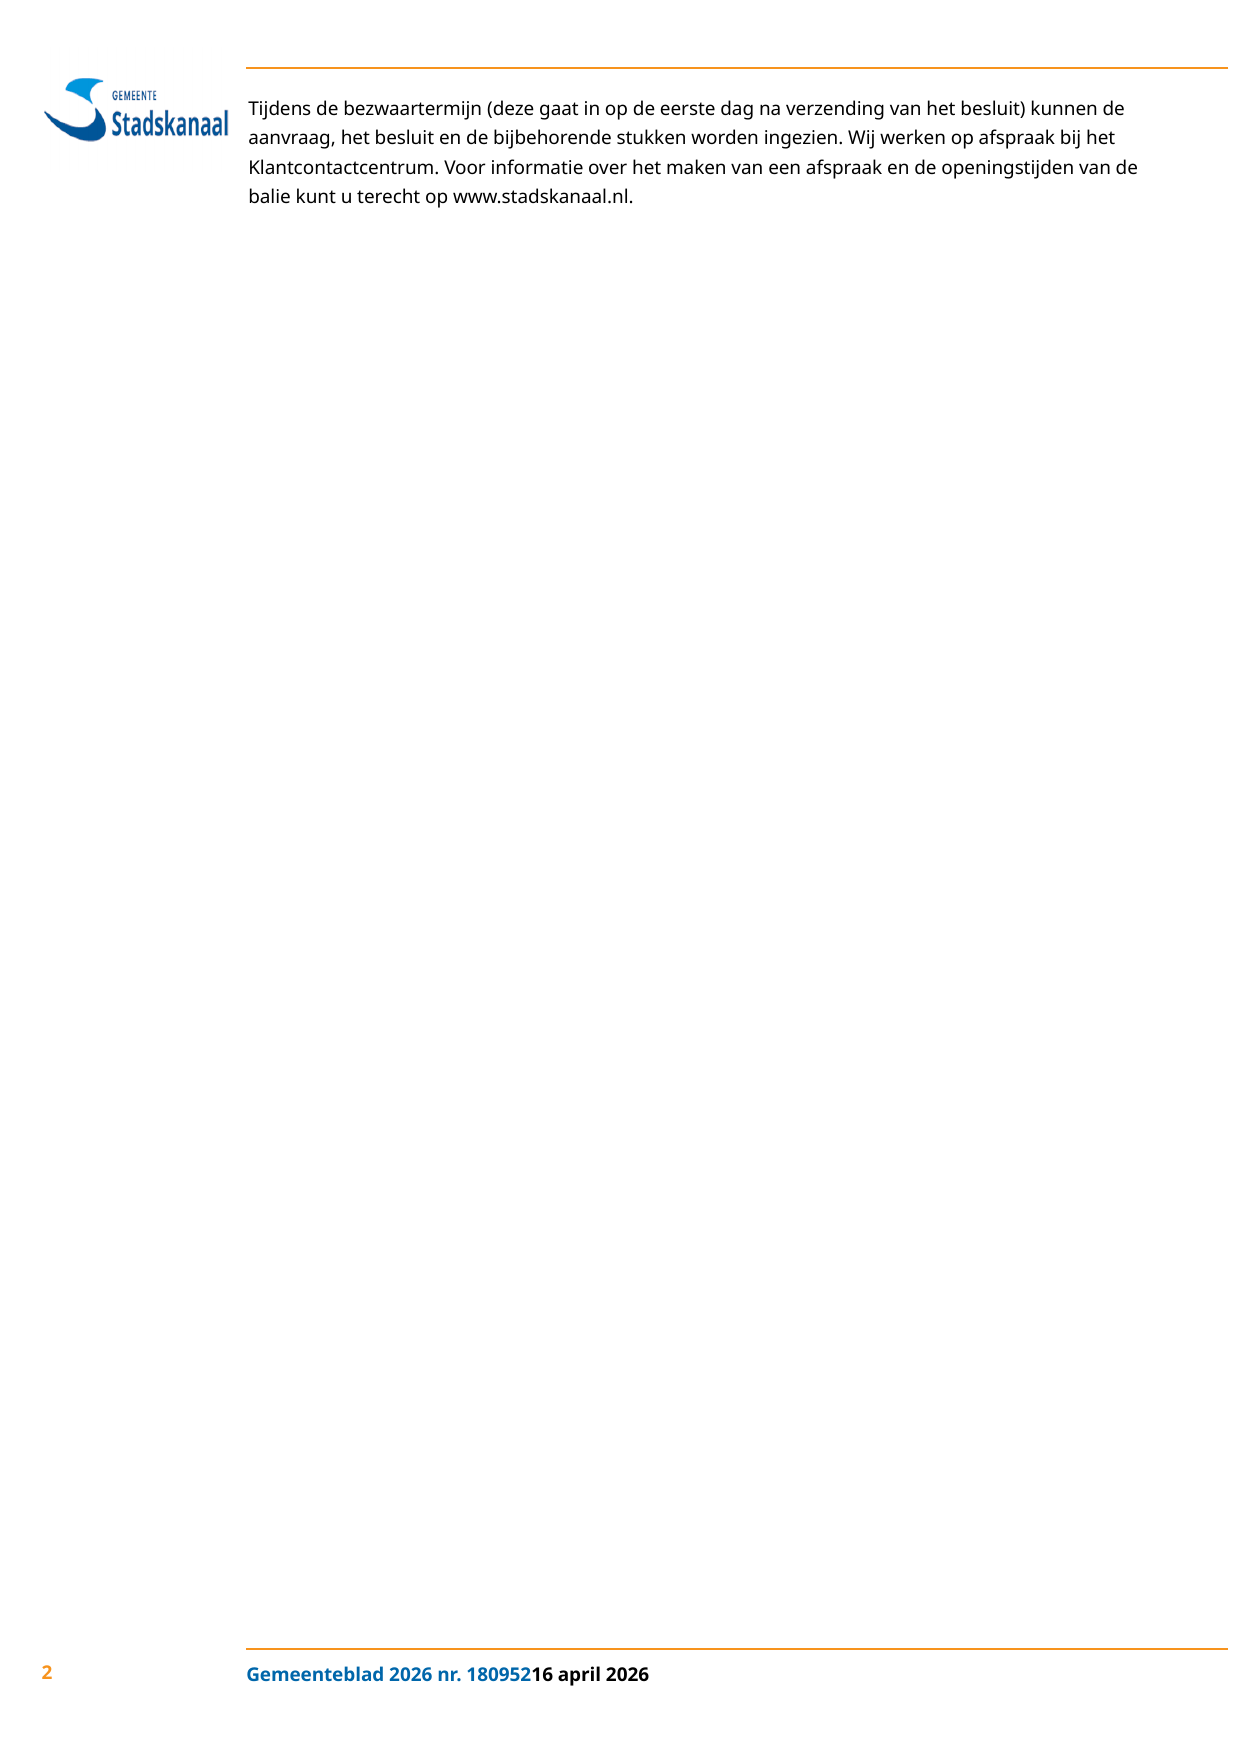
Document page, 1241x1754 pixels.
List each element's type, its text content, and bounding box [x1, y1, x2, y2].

text Tijdens de bezwaartermijn (deze gaat in op de eerste dag na verzending van het besluit) kunnen de aanvraag, het besluit en de bijbehorende stukken worden ingezien. Wij werken op afspraak bij het Klantcontactcentrum. Voor informatie over het maken van een afspraak en de openingstijden van de balie kunt u terecht op www.stadskanaal.nl. [248, 95, 1152, 209]
picture [41, 47, 231, 172]
